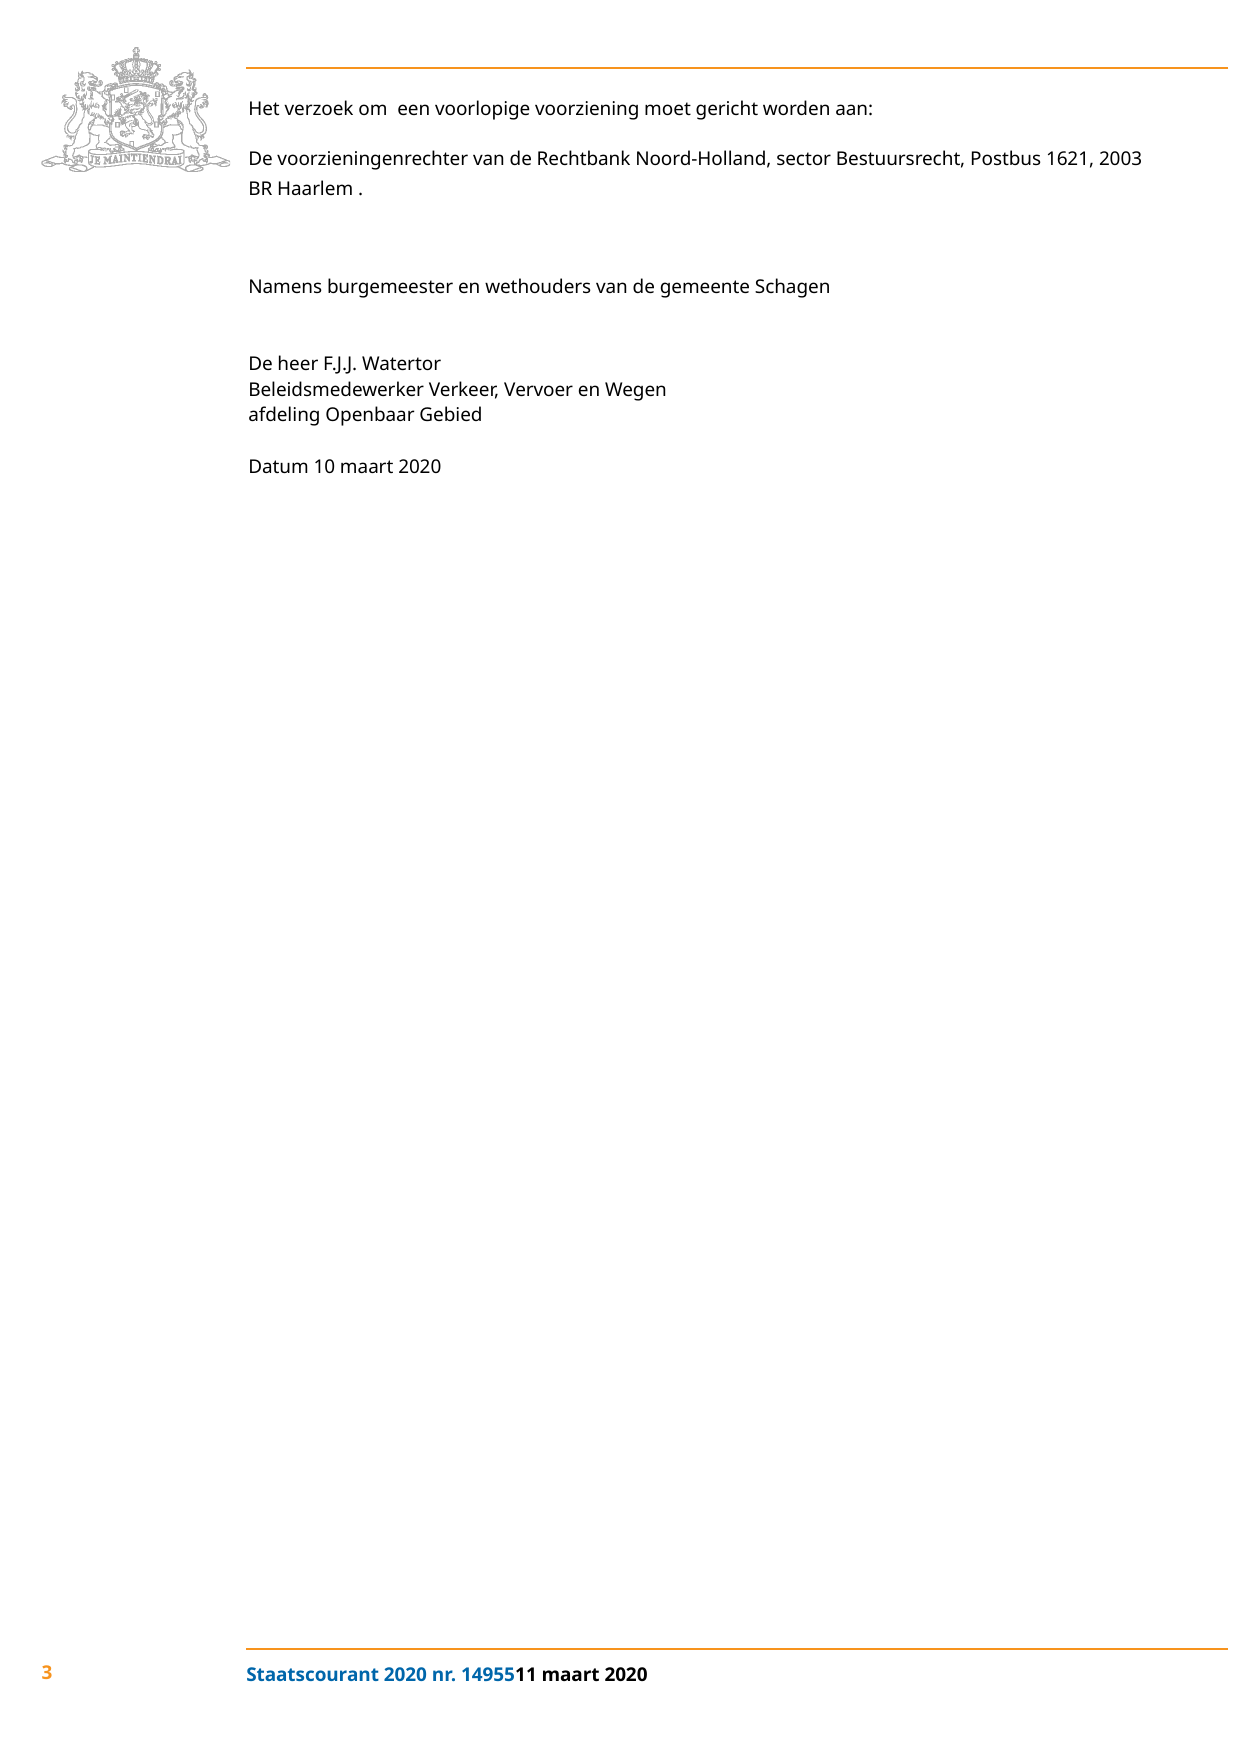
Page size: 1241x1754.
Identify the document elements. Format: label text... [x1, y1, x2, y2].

text De voorzieningenrechter van de Rechtbank Noord-Holland, sector Bestuursrecht, Postbus 1621, 2003 BR Haarlem . [248, 145, 1152, 201]
text Datum 10 maart 2020 [248, 453, 1152, 479]
text afdeling Openbaar Gebied [248, 402, 1152, 427]
text Beleidsmedewerker Verkeer, Vervoer en Wegen [248, 376, 1152, 402]
picture [41, 47, 231, 172]
text Het verzoek om een voorlopige voorziening moet gericht worden aan: [248, 95, 1152, 121]
text Namens burgemeester en wethouders van de gemeente Schagen [248, 273, 1152, 299]
text De heer F.J.J. Watertor [248, 350, 1152, 376]
